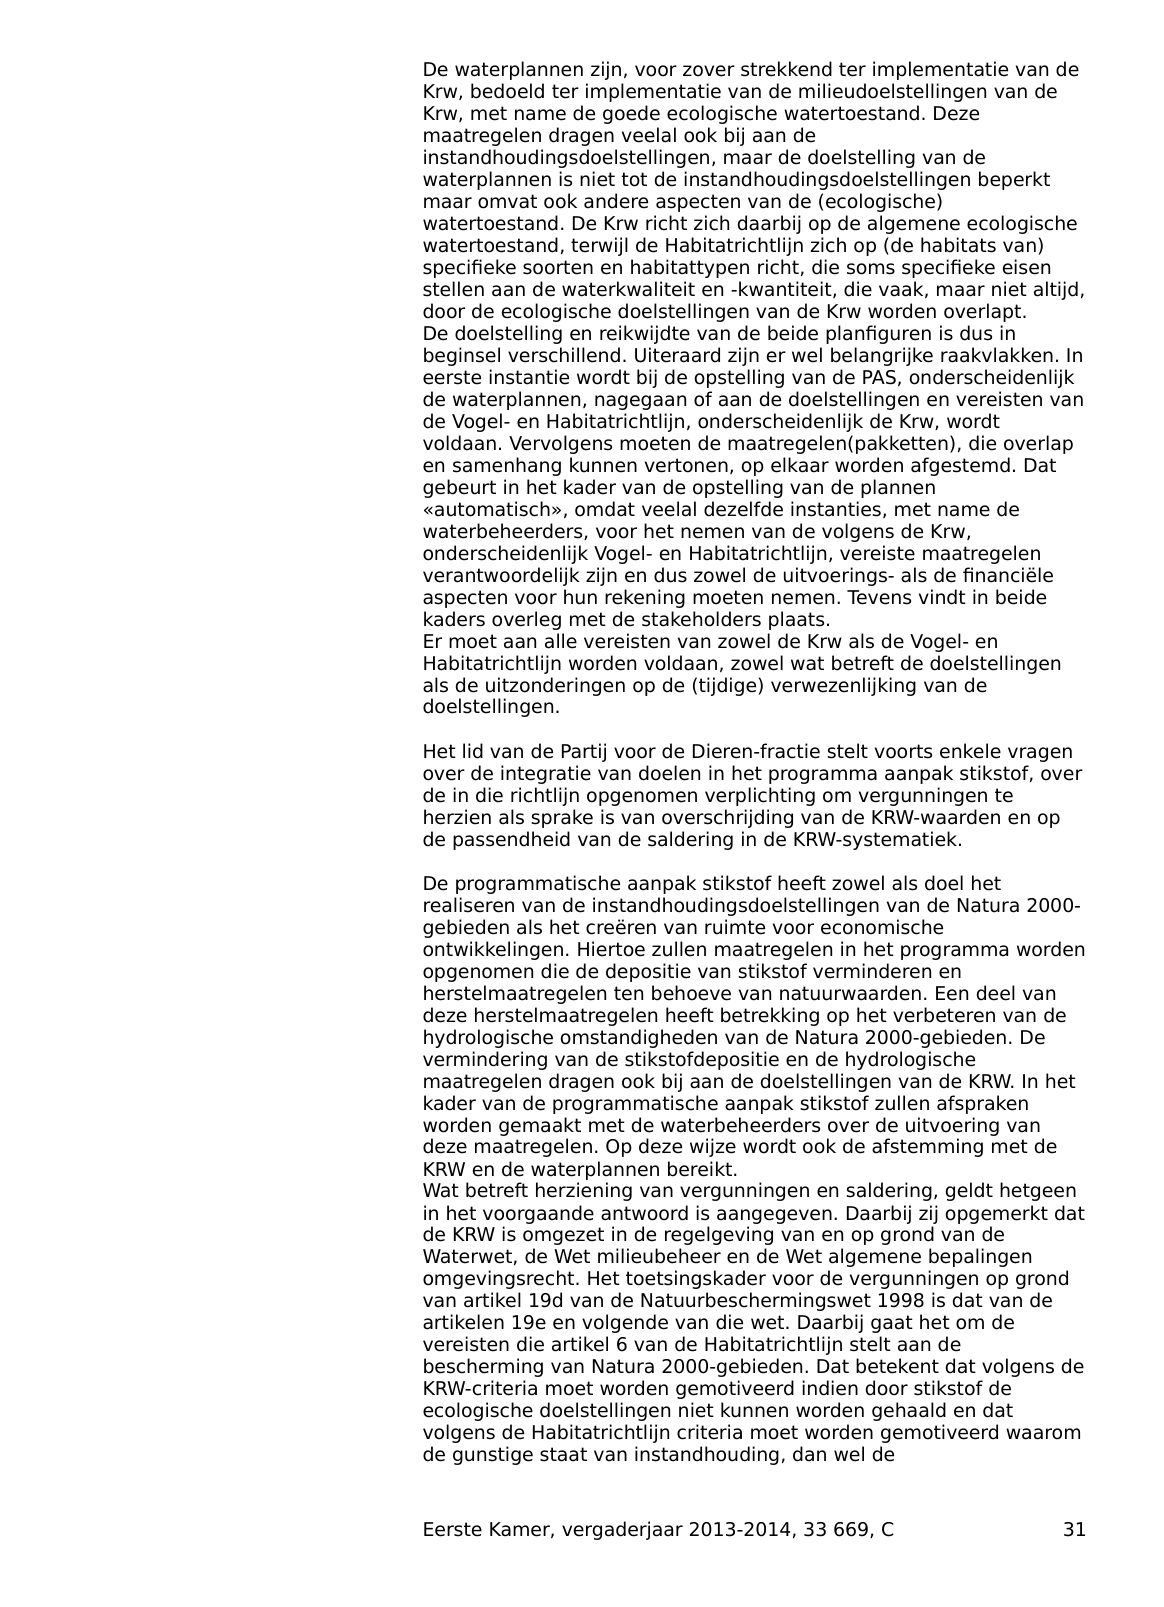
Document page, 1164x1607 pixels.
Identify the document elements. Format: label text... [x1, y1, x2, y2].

text De waterplannen zijn, voor zover strekkend ter implementatie van de Krw, bedoeld ter implementatie van de milieudoelstellingen van de Krw, met name de goede ecologische watertoestand. Deze maatregelen dragen veelal ook bij aan de instandhoudingsdoelstellingen, maar de doelstelling van de waterplannen is niet tot de instandhoudingsdoelstellingen beperkt maar omvat ook andere aspecten van de (ecologische) watertoestand. De Krw richt zich daarbij op de algemene ecologische watertoestand, terwijl de Habitatrichtlijn zich op (de habitats van) specifieke soorten en habitattypen richt, die soms specifieke eisen stellen aan de waterkwaliteit en -kwantiteit, die vaak, maar niet altijd, door de ecologische doelstellingen van de Krw worden overlapt. [422, 59, 1087, 323]
text De doelstelling en reikwijdte van de beide planfiguren is dus in beginsel verschillend. Uiteraard zijn er wel belangrijke raakvlakken. In eerste instantie wordt bij de opstelling van de PAS, onderscheidenlijk de waterplannen, nagegaan of aan de doelstellingen en vereisten van de Vogel- en Habitatrichtlijn, onderscheidenlijk de Krw, wordt voldaan. Vervolgens moeten de maatregelen(pakketten), die overlap en samenhang kunnen vertonen, op elkaar worden afgestemd. Dat gebeurt in het kader van de opstelling van de plannen «automatisch», omdat veelal dezelfde instanties, met name de waterbeheerders, voor het nemen van de volgens de Krw, onderscheidenlijk Vogel- en Habitatrichtlijn, vereiste maatregelen verantwoordelijk zijn en dus zowel de uitvoerings- als de financiële aspecten voor hun rekening moeten nemen. Tevens vindt in beide kaders overleg met de stakeholders plaats. [422, 323, 1087, 631]
text Wat betreft herziening van vergunningen en saldering, geldt hetgeen in het voorgaande antwoord is aangegeven. Daarbij zij opgemerkt dat de KRW is omgezet in de regelgeving van en op grond van de Waterwet, de Wet milieubeheer en de Wet algemene bepalingen omgevingsrecht. Het toetsingskader voor de vergunningen op grond van artikel 19d van de Natuurbeschermingswet 1998 is dat van de artikelen 19e en volgende van die wet. Daarbij gaat het om de vereisten die artikel 6 van de Habitatrichtlijn stelt aan de bescherming van Natura 2000-gebieden. Dat betekent dat volgens de KRW-criteria moet worden gemotiveerd indien door stikstof de ecologische doelstellingen niet kunnen worden gehaald en dat volgens de Habitatrichtlijn criteria moet worden gemotiveerd waarom de gunstige staat van instandhouding, dan wel de [422, 1180, 1087, 1466]
text Het lid van de Partij voor de Dieren-fractie stelt voorts enkele vragen over de integratie van doelen in het programma aanpak stikstof, over de in die richtlijn opgenomen verplichting om vergunningen te herzien als sprake is van overschrijding van de KRW-waarden en op de passendheid van de saldering in de KRW-systematiek. [422, 741, 1087, 851]
text Er moet aan alle vereisten van zowel de Krw als de Vogel- en Habitatrichtlijn worden voldaan, zowel wat betreft de doelstellingen als de uitzonderingen op de (tijdige) verwezenlijking van de doelstellingen. [422, 631, 1087, 718]
text De programmatische aanpak stikstof heeft zowel als doel het realiseren van de instandhoudingsdoelstellingen van de Natura 2000-gebieden als het creëren van ruimte voor economische ontwikkelingen. Hiertoe zullen maatregelen in het programma worden opgenomen die de depositie van stikstof verminderen en herstelmaatregelen ten behoeve van natuurwaarden. Een deel van deze herstelmaatregelen heeft betrekking op het verbeteren van de hydrologische omstandigheden van de Natura 2000-gebieden. De vermindering van de stikstofdepositie en de hydrologische maatregelen dragen ook bij aan de doelstellingen van de KRW. In het kader van de programmatische aanpak stikstof zullen afspraken worden gemaakt met de waterbeheerders over de uitvoering van deze maatregelen. Op deze wijze wordt ook de afstemming met de KRW en de waterplannen bereikt. [422, 873, 1087, 1180]
